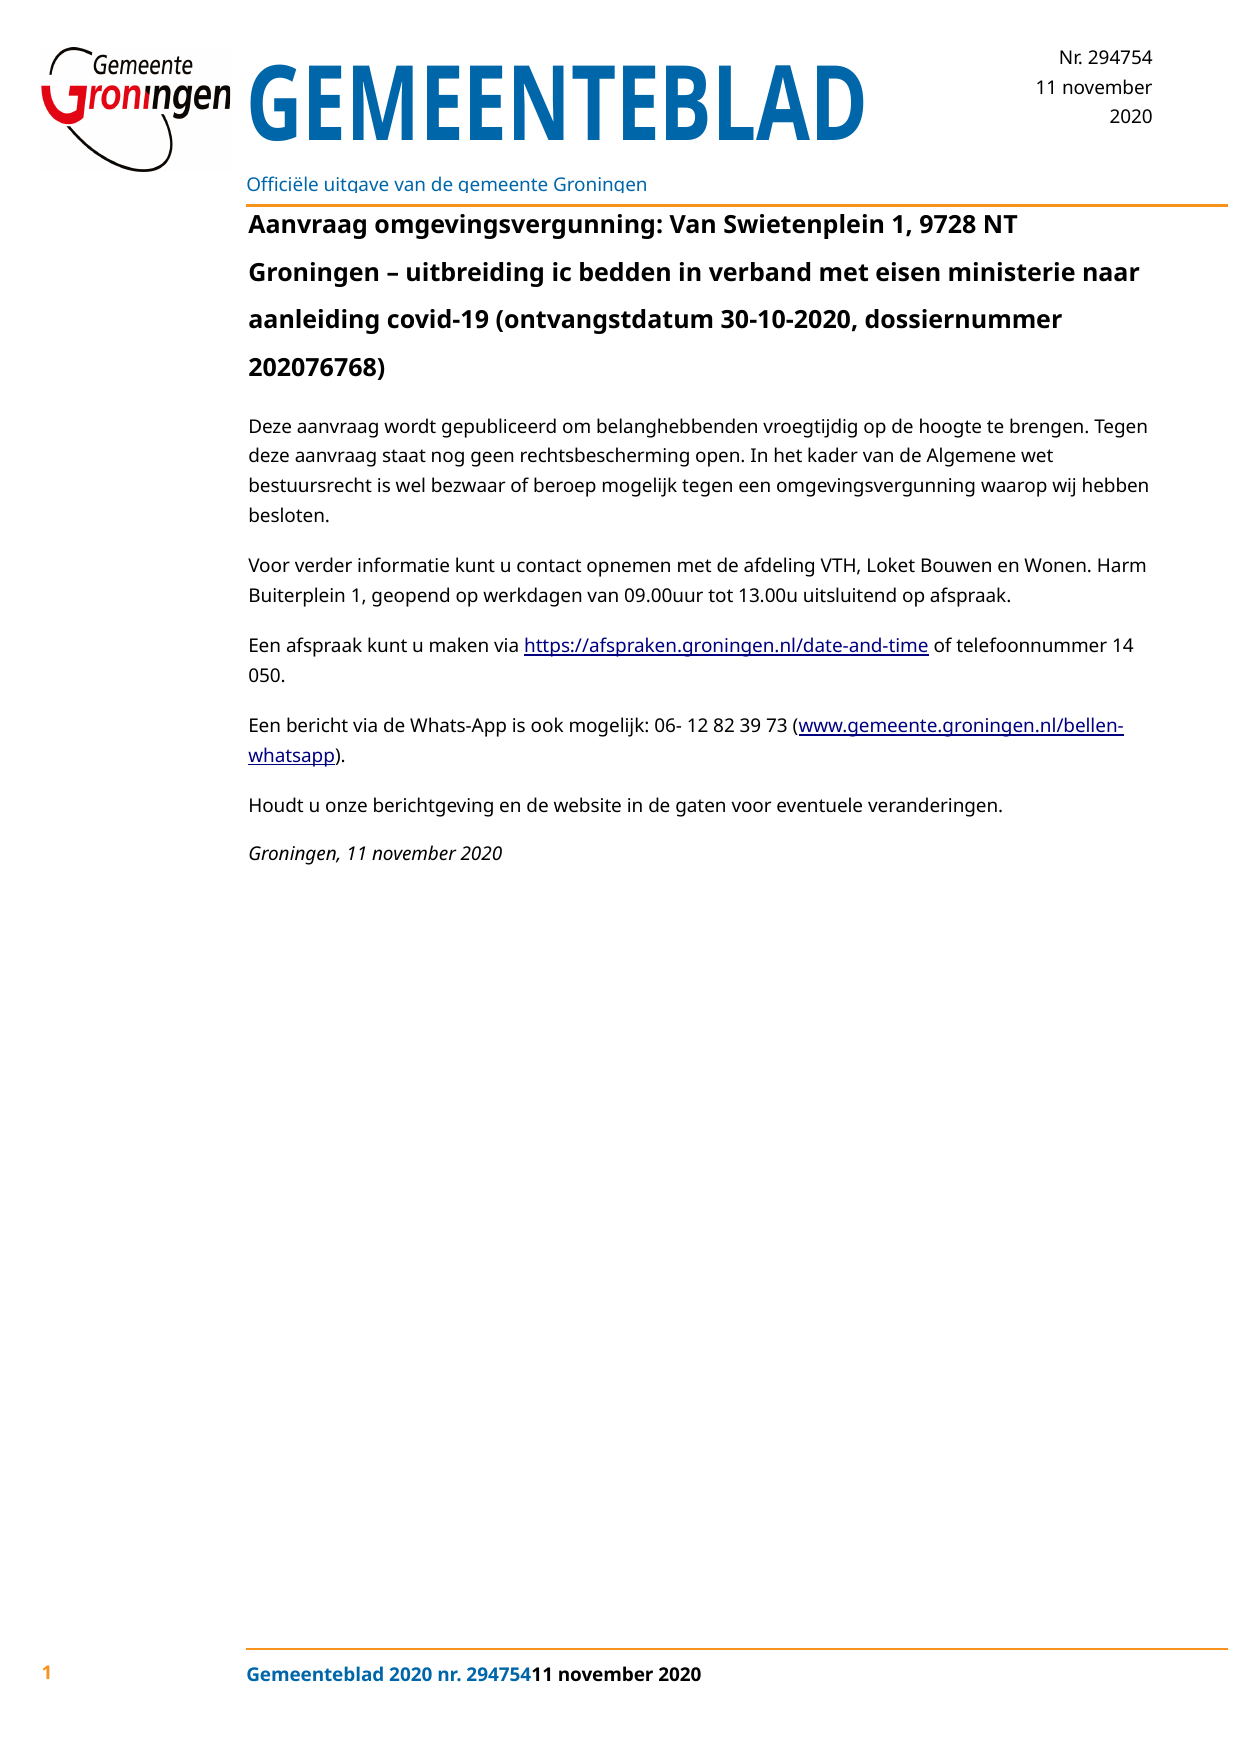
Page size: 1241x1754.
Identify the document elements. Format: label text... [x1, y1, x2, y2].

text Een bericht via de Whats-App is ook mogelijk: 06- 12 82 39 73 (www.gemeente.groningen.nl/bellen-whatsapp). [248, 712, 1152, 768]
text Aanvraag omgevingsvergunning: Van Swietenplein 1, 9728 NT Groningen – uitbreiding ic bedden in verband met eisen ministerie naar aanleiding covid-19 (ontvangstdatum 30-10-2020, dossiernummer 202076768) [248, 207, 1152, 384]
picture [41, 47, 231, 172]
text Een afspraak kunt u maken via https://afspraken.groningen.nl/date-and-time of telefoonnummer 14 050. [248, 632, 1152, 688]
text Groningen, 11 november 2020 [248, 840, 1152, 866]
text Deze aanvraag wordt gepubliceerd om belanghebbenden vroegtijdig op de hoogte te brengen. Tegen deze aanvraag staat nog geen rechtsbescherming open. In het kader van de Algemene wet bestuursrecht is wel bezwaar of beroep mogelijk tegen een omgevingsvergunning waarop wij hebben besloten. [248, 413, 1152, 528]
text Houdt u onze berichtgeving en de website in de gaten voor eventuele veranderingen. [248, 792, 1152, 818]
text Voor verder informatie kunt u contact opnemen met de afdeling VTH, Loket Bouwen en Wonen. Harm Buiterplein 1, geopend op werkdagen van 09.00uur tot 13.00u uitsluitend op afspraak. [248, 552, 1152, 608]
